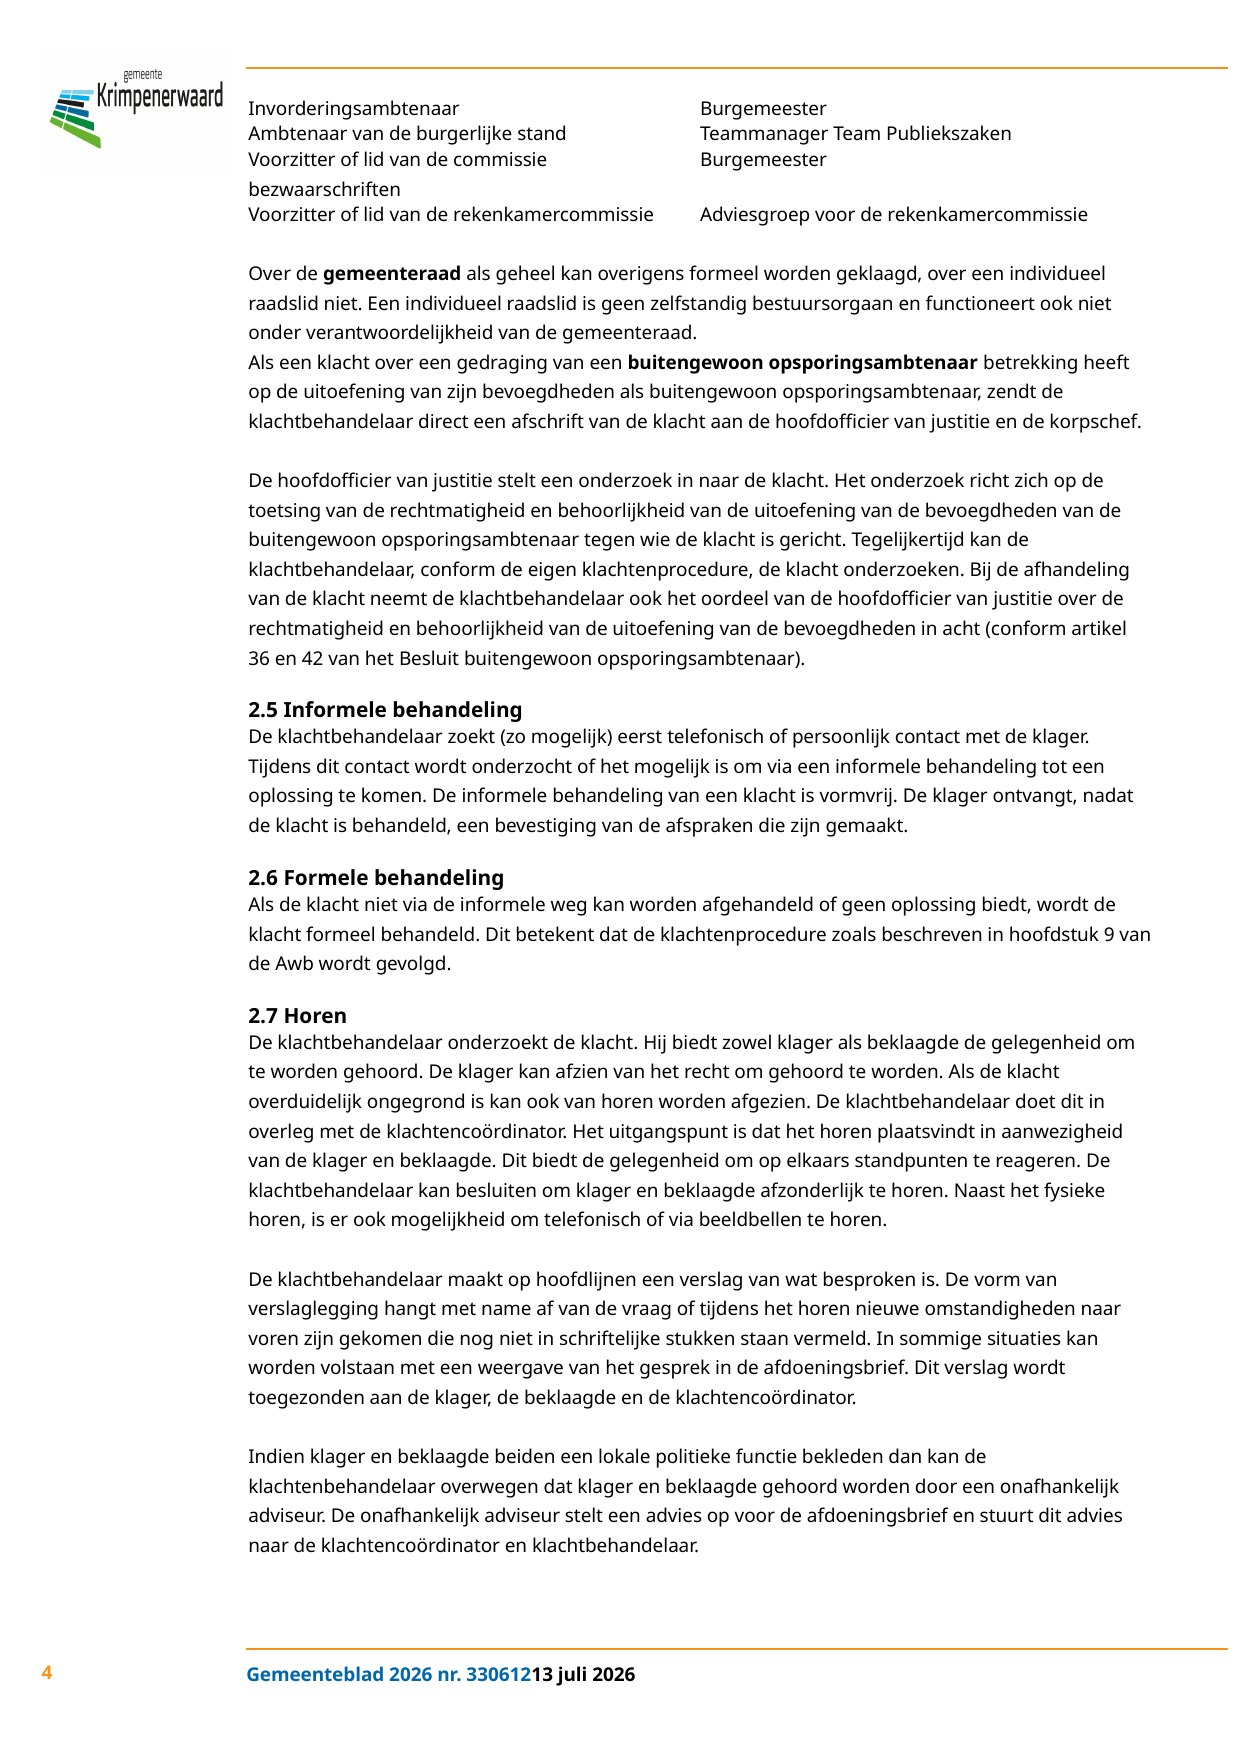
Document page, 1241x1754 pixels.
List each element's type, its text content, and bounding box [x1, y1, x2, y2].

picture [41, 47, 231, 172]
table_cell Voorzitter of lid van de rekenkamercommissie [248, 202, 700, 227]
text 2.5 Informele behandeling [248, 695, 1152, 723]
text Indien klager en beklaagde beiden een lokale politieke functie bekleden dan kan de klachtenbehandelaar overwegen dat klager en beklaagde gehoord worden door een onafhankelijk adviseur. De onafhankelijk adviseur stelt een advies op voor de afdoeningsbrief en stuurt dit advies naar de klachtencoördinator en klachtbehandelaar. [248, 1443, 1152, 1558]
table_cell Ambtenaar van de burgerlijke stand [248, 121, 700, 146]
table_cell Voorzitter of lid van de commissie bezwaarschriften [248, 146, 700, 202]
text De klachtbehandelaar maakt op hoofdlijnen een verslag van wat besproken is. De vorm van verslaglegging hangt met name af van de vraag of tijdens het horen nieuwe omstandigheden naar voren zijn gekomen die nog niet in schriftelijke stukken staan vermeld. In sommige situaties kan worden volstaan met een weergave van het gesprek in de afdoeningsbrief. Dit verslag wordt toegezonden aan de klager, de beklaagde en de klachtencoördinator. [248, 1266, 1152, 1410]
text De hoofdofficier van justitie stelt een onderzoek in naar de klacht. Het onderzoek richt zich op de toetsing van de rechtmatigheid en behoorlijkheid van de uitoefening van de bevoegdheden van de buitengewoon opsporingsambtenaar tegen wie de klacht is gericht. Tegelijkertijd kan de klachtbehandelaar, conform de eigen klachtenprocedure, de klacht onderzoeken. Bij de afhandeling van de klacht neemt de klachtbehandelaar ook het oordeel van de hoofdofficier van justitie over de rechtmatigheid en behoorlijkheid van de uitoefening van de bevoegdheden in acht (conform artikel 36 en 42 van het Besluit buitengewoon opsporingsambtenaar). [248, 467, 1152, 670]
text 2.7 Horen [248, 1001, 1152, 1029]
text Als de klacht niet via de informele weg kan worden afgehandeld of geen oplossing biedt, wordt de klacht formeel behandeld. Dit betekent dat de klachtenprocedure zoals beschreven in hoofdstuk 9 van de Awb wordt gevolgd. [248, 891, 1152, 976]
table_cell Burgemeester [700, 95, 1152, 121]
text De klachtbehandelaar onderzoekt de klacht. Hij biedt zowel klager als beklaagde de gelegenheid om te worden gehoord. De klager kan afzien van het recht om gehoord te worden. Als de klacht overduidelijk ongegrond is kan ook van horen worden afgezien. De klachtbehandelaar doet dit in overleg met de klachtencoördinator. Het uitgangspunt is dat het horen plaatsvindt in aanwezigheid van de klager en beklaagde. Dit biedt de gelegenheid om op elkaars standpunten te reageren. De klachtbehandelaar kan besluiten om klager en beklaagde afzonderlijk te horen. Naast het fysieke horen, is er ook mogelijkheid om telefonisch of via beeldbellen te horen. [248, 1029, 1152, 1232]
text Als een klacht over een gedraging van een buitengewoon opsporingsambtenaar betrekking heeft op de uitoefening van zijn bevoegdheden als buitengewoon opsporingsambtenaar, zendt de klachtbehandelaar direct een afschrift van de klacht aan de hoofdofficier van justitie en de korpschef. [248, 349, 1152, 434]
text Over de gemeenteraad als geheel kan overigens formeel worden geklaagd, over een individueel raadslid niet. Een individueel raadslid is geen zelfstandig bestuursorgaan en functioneert ook niet onder verantwoordelijkheid van de gemeenteraad. [248, 260, 1152, 345]
table_cell Burgemeester [700, 146, 1152, 202]
table_cell Teammanager Team Publiekszaken [700, 121, 1152, 146]
table_cell Invorderingsambtenaar [248, 95, 700, 121]
text 2.6 Formele behandeling [248, 863, 1152, 891]
text De klachtbehandelaar zoekt (zo mogelijk) eerst telefonisch of persoonlijk contact met de klager. Tijdens dit contact wordt onderzocht of het mogelijk is om via een informele behandeling tot een oplossing te komen. De informele behandeling van een klacht is vormvrij. De klager ontvangt, nadat de klacht is behandeld, een bevestiging van de afspraken die zijn gemaakt. [248, 723, 1152, 838]
table_cell Adviesgroep voor de rekenkamercommissie [700, 202, 1152, 227]
